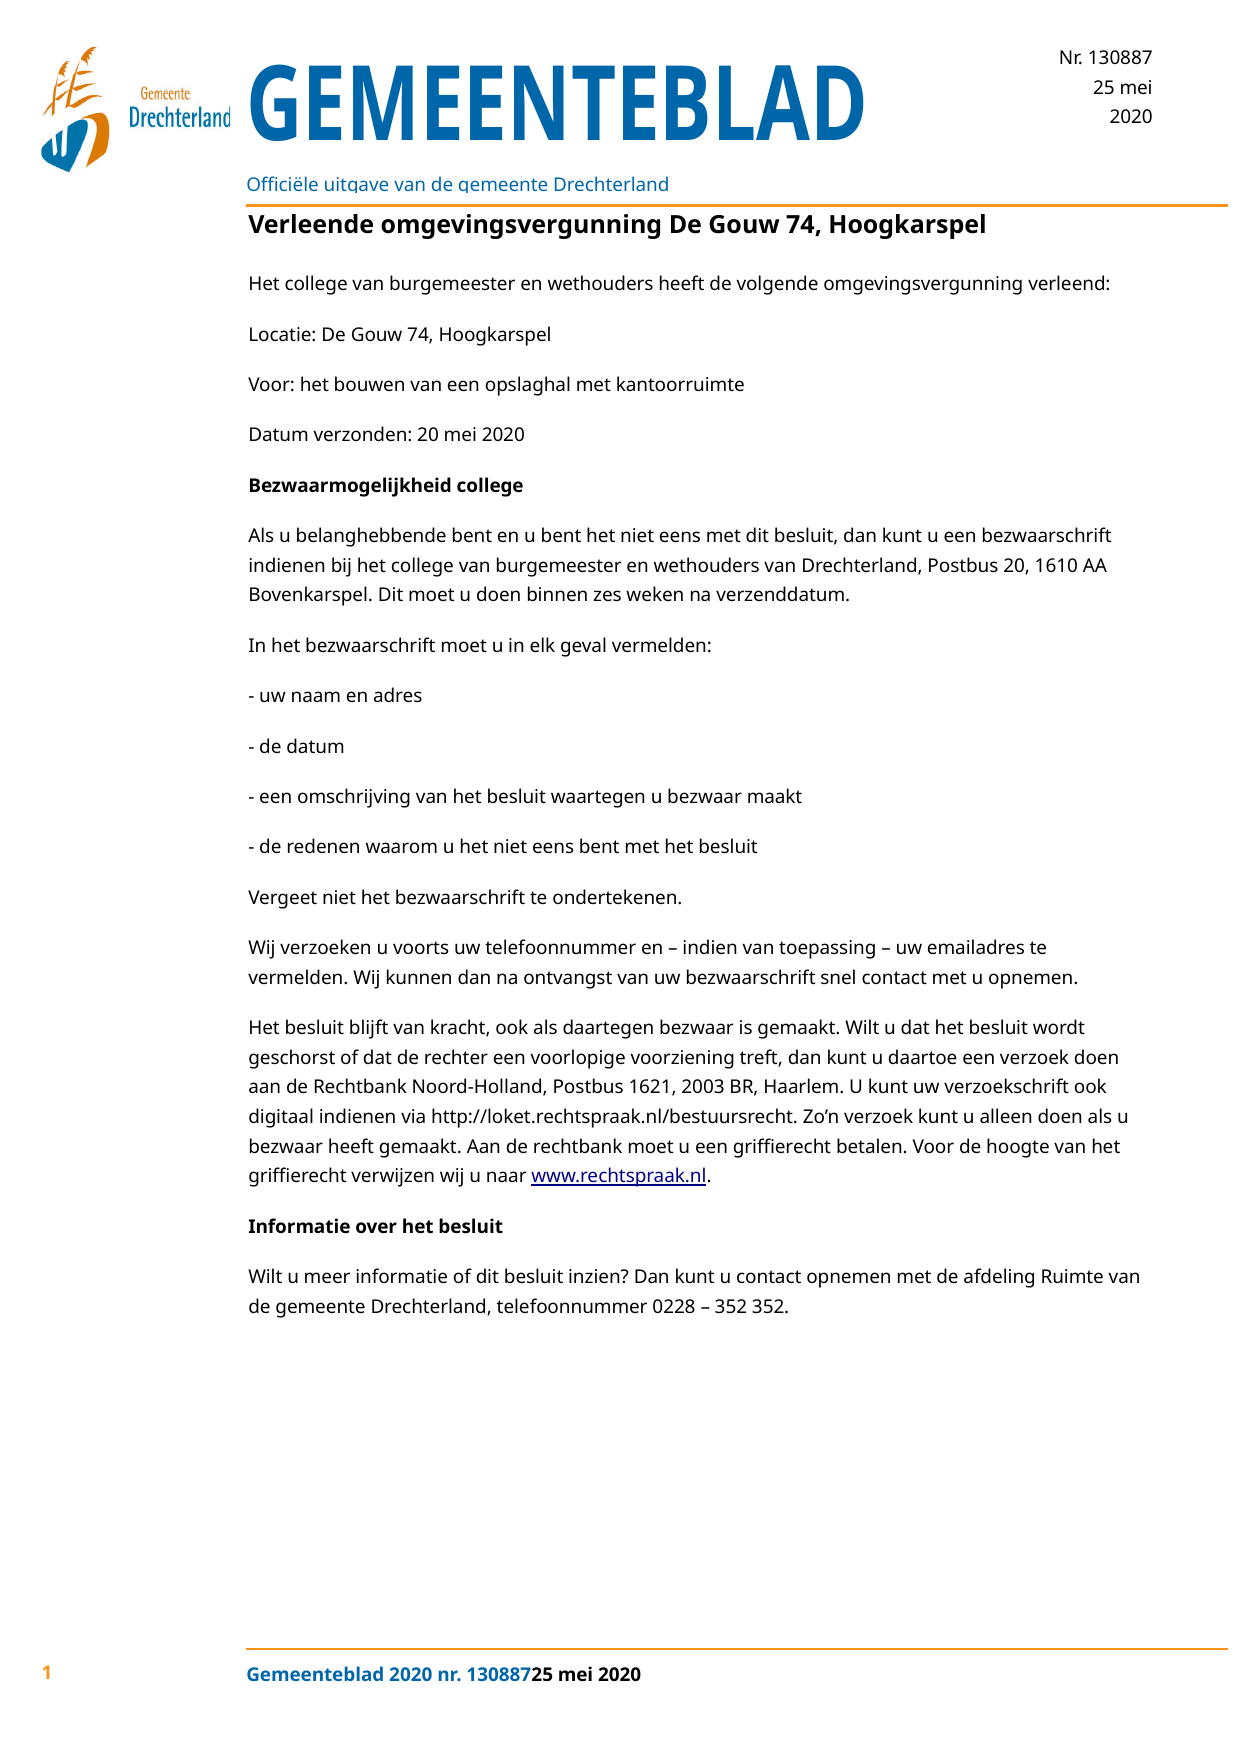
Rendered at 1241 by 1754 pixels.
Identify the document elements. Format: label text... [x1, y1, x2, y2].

picture [41, 47, 231, 172]
picture [41, 158, 64, 172]
text Locatie: De Gouw 74, Hoogkarspel [248, 321, 1152, 346]
text Wilt u meer informatie of dit besluit inzien? Dan kunt u contact opnemen met de afdeling Ruimte van de gemeente Drechterland, telefoonnummer 0228 – 352 352. [248, 1263, 1152, 1318]
text Verleende omgevingsvergunning De Gouw 74, Hoogkarspel [248, 207, 1152, 241]
text - de redenen waarom u het niet eens bent met het besluit [248, 834, 1152, 859]
text Het besluit blijft van kracht, ook als daartegen bezwaar is gemaakt. Wilt u dat het besluit wordt geschorst of dat de rechter een voorlopige voorziening treft, dan kunt u daartoe een verzoek doen aan de Rechtbank Noord-Holland, Postbus 1621, 2003 BR, Haarlem. U kunt uw verzoekschrift ook digitaal indienen via http://loket.rechtspraak.nl/bestuursrecht. Zo’n verzoek kunt u alleen doen als u bezwaar heeft gemaakt. Aan de rechtbank moet u een griffierecht betalen. Voor de hoogte van het griffierecht verwijzen wij u naar www.rechtspraak.nl. [248, 1014, 1152, 1188]
text - een omschrijving van het besluit waartegen u bezwaar maakt [248, 783, 1152, 809]
text Het college van burgemeester en wethouders heeft de volgende omgevingsvergunning verleend: [248, 270, 1152, 296]
text Wij verzoeken u voorts uw telefoonnummer en – indien van toepassing – uw emailadres te vermelden. Wij kunnen dan na ontvangst van uw bezwaarschrift snel contact met u opnemen. [248, 934, 1152, 990]
text - de datum [248, 733, 1152, 758]
text In het bezwaarschrift moet u in elk geval vermelden: [248, 632, 1152, 658]
text Informatie over het besluit [248, 1213, 1152, 1238]
text Vergeet niet het bezwaarschrift te ondertekenen. [248, 884, 1152, 910]
text Datum verzonden: 20 mei 2020 [248, 422, 1152, 447]
text Bezwaarmogelijkheid college [248, 472, 1152, 498]
picture [226, 115, 231, 124]
text Voor: het bouwen van een opslaghal met kantoorruimte [248, 371, 1152, 397]
text Als u belanghebbende bent en u bent het niet eens met dit besluit, dan kunt u een bezwaarschrift indienen bij het college van burgemeester en wethouders van Drechterland, Postbus 20, 1610 AA Bovenkarspel. Dit moet u doen binnen zes weken na verzenddatum. [248, 522, 1152, 607]
text - uw naam en adres [248, 682, 1152, 708]
